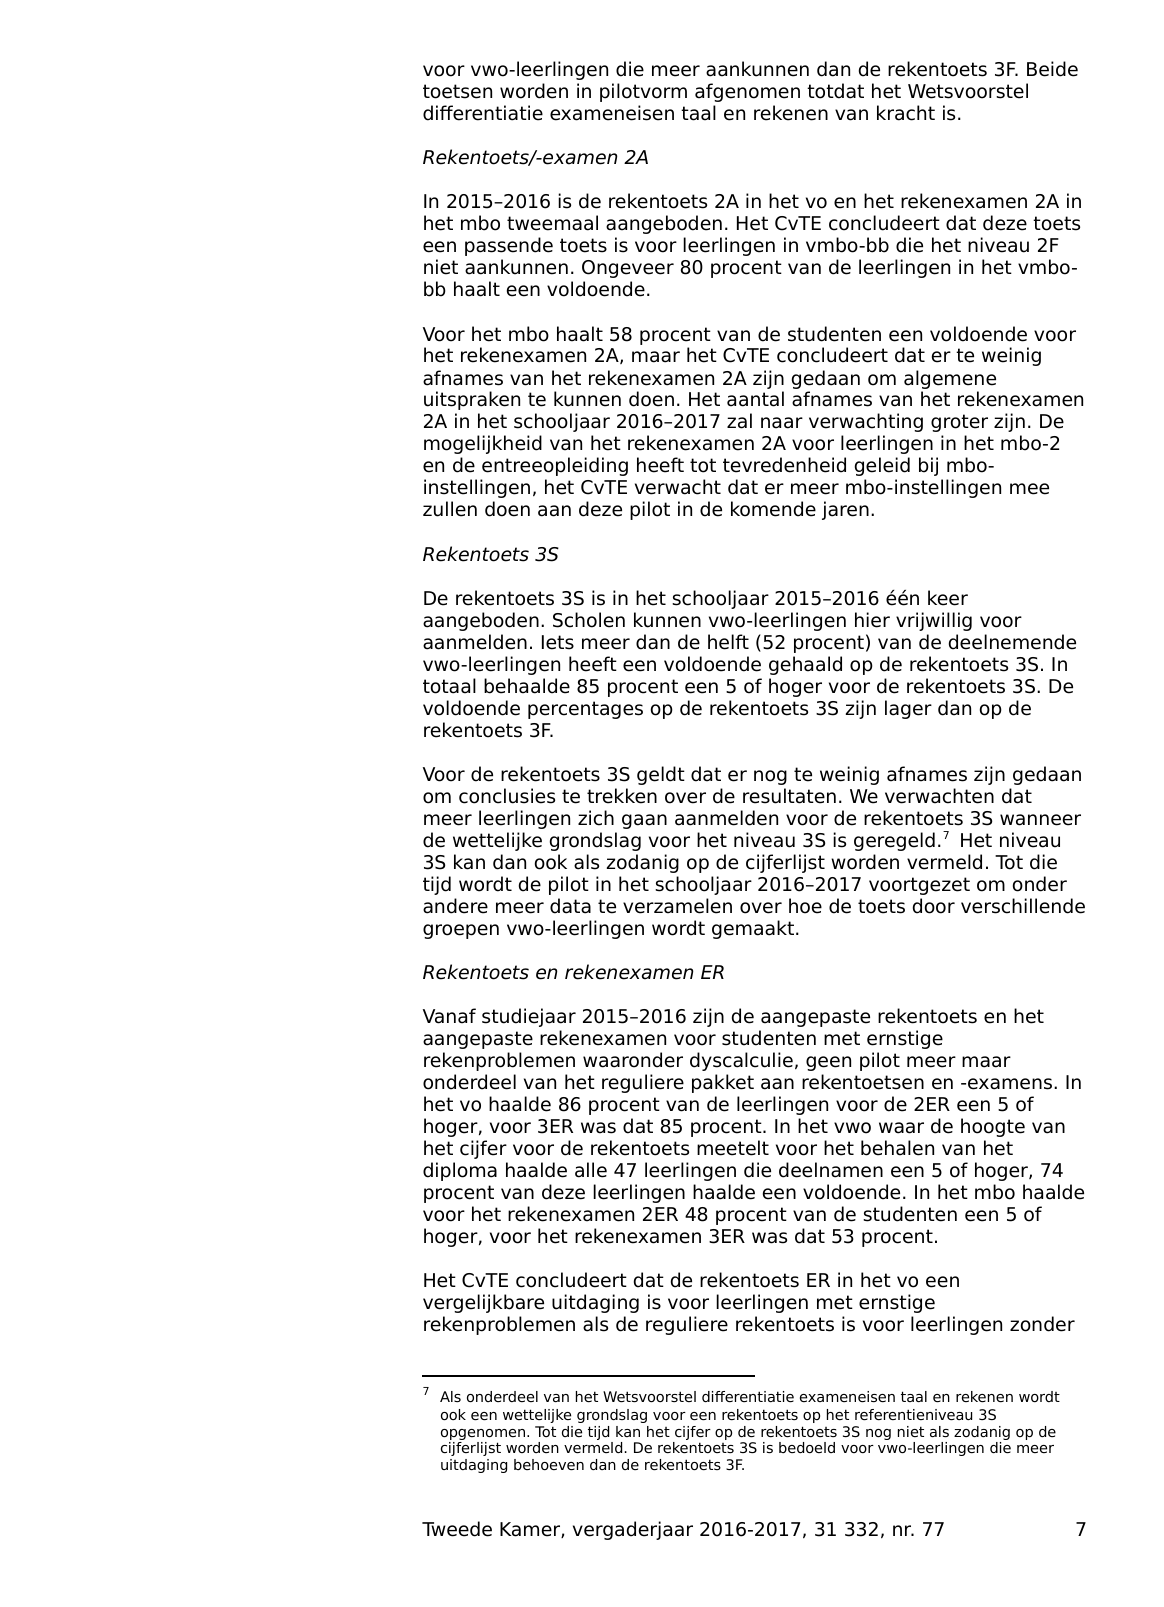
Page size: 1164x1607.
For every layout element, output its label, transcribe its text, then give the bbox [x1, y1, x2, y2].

text Vanaf studiejaar 2015–2016 zijn de aangepaste rekentoets en het aangepaste rekenexamen voor studenten met ernstige rekenproblemen waaronder dyscalculie, geen pilot meer maar onderdeel van het reguliere pakket aan rekentoetsen en -examens. In het vo haalde 86 procent van de leerlingen voor de 2ER een 5 of hoger, voor 3ER was dat 85 procent. In het vwo waar de hoogte van het cijfer voor de rekentoets meetelt voor het behalen van het diploma haalde alle 47 leerlingen die deelnamen een 5 of hoger, 74 procent van deze leerlingen haalde een voldoende. In het mbo haalde voor het rekenexamen 2ER 48 procent van de studenten een 5 of hoger, voor het rekenexamen 3ER was dat 53 procent. [422, 1006, 1087, 1248]
text In 2015–2016 is de rekentoets 2A in het vo en het rekenexamen 2A in het mbo tweemaal aangeboden. Het CvTE concludeert dat deze toets een passende toets is voor leerlingen in vmbo-bb die het niveau 2F niet aankunnen. Ongeveer 80 procent van de leerlingen in het vmbo-bb haalt een voldoende. [422, 191, 1087, 301]
text Als onderdeel van het Wetsvoorstel differentiatie exameneisen taal en rekenen wordt ook een wettelijke grondslag voor een rekentoets op het referentieniveau 3S opgenomen. Tot die tijd kan het cijfer op de rekentoets 3S nog niet als zodanig op de cijferlijst worden vermeld. De rekentoets 3S is bedoeld voor vwo-leerlingen die meer uitdaging behoeven dan de rekentoets 3F. [422, 1385, 1087, 1474]
text Voor het mbo haalt 58 procent van de studenten een voldoende voor het rekenexamen 2A, maar het CvTE concludeert dat er te weinig afnames van het rekenexamen 2A zijn gedaan om algemene uitspraken te kunnen doen. Het aantal afnames van het rekenexamen 2A in het schooljaar 2016–2017 zal naar verwachting groter zijn. De mogelijkheid van het rekenexamen 2A voor leerlingen in het mbo-2 en de entreeopleiding heeft tot tevredenheid geleid bij mbo-instellingen, het CvTE verwacht dat er meer mbo-instellingen mee zullen doen aan deze pilot in de komende jaren. [422, 323, 1087, 521]
subtitle Rekentoets/-examen 2A [422, 147, 1087, 169]
subtitle Rekentoets 3S [422, 543, 1087, 565]
subtitle Rekentoets en rekenexamen ER [422, 962, 1087, 984]
text De rekentoets 3S is in het schooljaar 2015–2016 één keer aangeboden. Scholen kunnen vwo-leerlingen hier vrijwillig voor aanmelden. Iets meer dan de helft (52 procent) van de deelnemende vwo-leerlingen heeft een voldoende gehaald op de rekentoets 3S. In totaal behaalde 85 procent een 5 of hoger voor de rekentoets 3S. De voldoende percentages op de rekentoets 3S zijn lager dan op de rekentoets 3F. [422, 588, 1087, 741]
text Voor de rekentoets 3S geldt dat er nog te weinig afnames zijn gedaan om conclusies te trekken over de resultaten. We verwachten dat meer leerlingen zich gaan aanmelden voor de rekentoets 3S wanneer de wettelijke grondslag voor het niveau 3S is geregeld. Het niveau 3S kan dan ook als zodanig op de cijferlijst worden vermeld. Tot die tijd wordt de pilot in het schooljaar 2016–2017 voortgezet om onder andere meer data te verzamelen over hoe de toets door verschillende groepen vwo-leerlingen wordt gemaakt. [422, 764, 1087, 939]
text voor vwo-leerlingen die meer aankunnen dan de rekentoets 3F. Beide toetsen worden in pilotvorm afgenomen totdat het Wetsvoorstel differentiatie exameneisen taal en rekenen van kracht is. [422, 59, 1087, 125]
text Het CvTE concludeert dat de rekentoets ER in het vo een vergelijkbare uitdaging is voor leerlingen met ernstige rekenproblemen als de reguliere rekentoets is voor leerlingen zonder [422, 1270, 1087, 1336]
